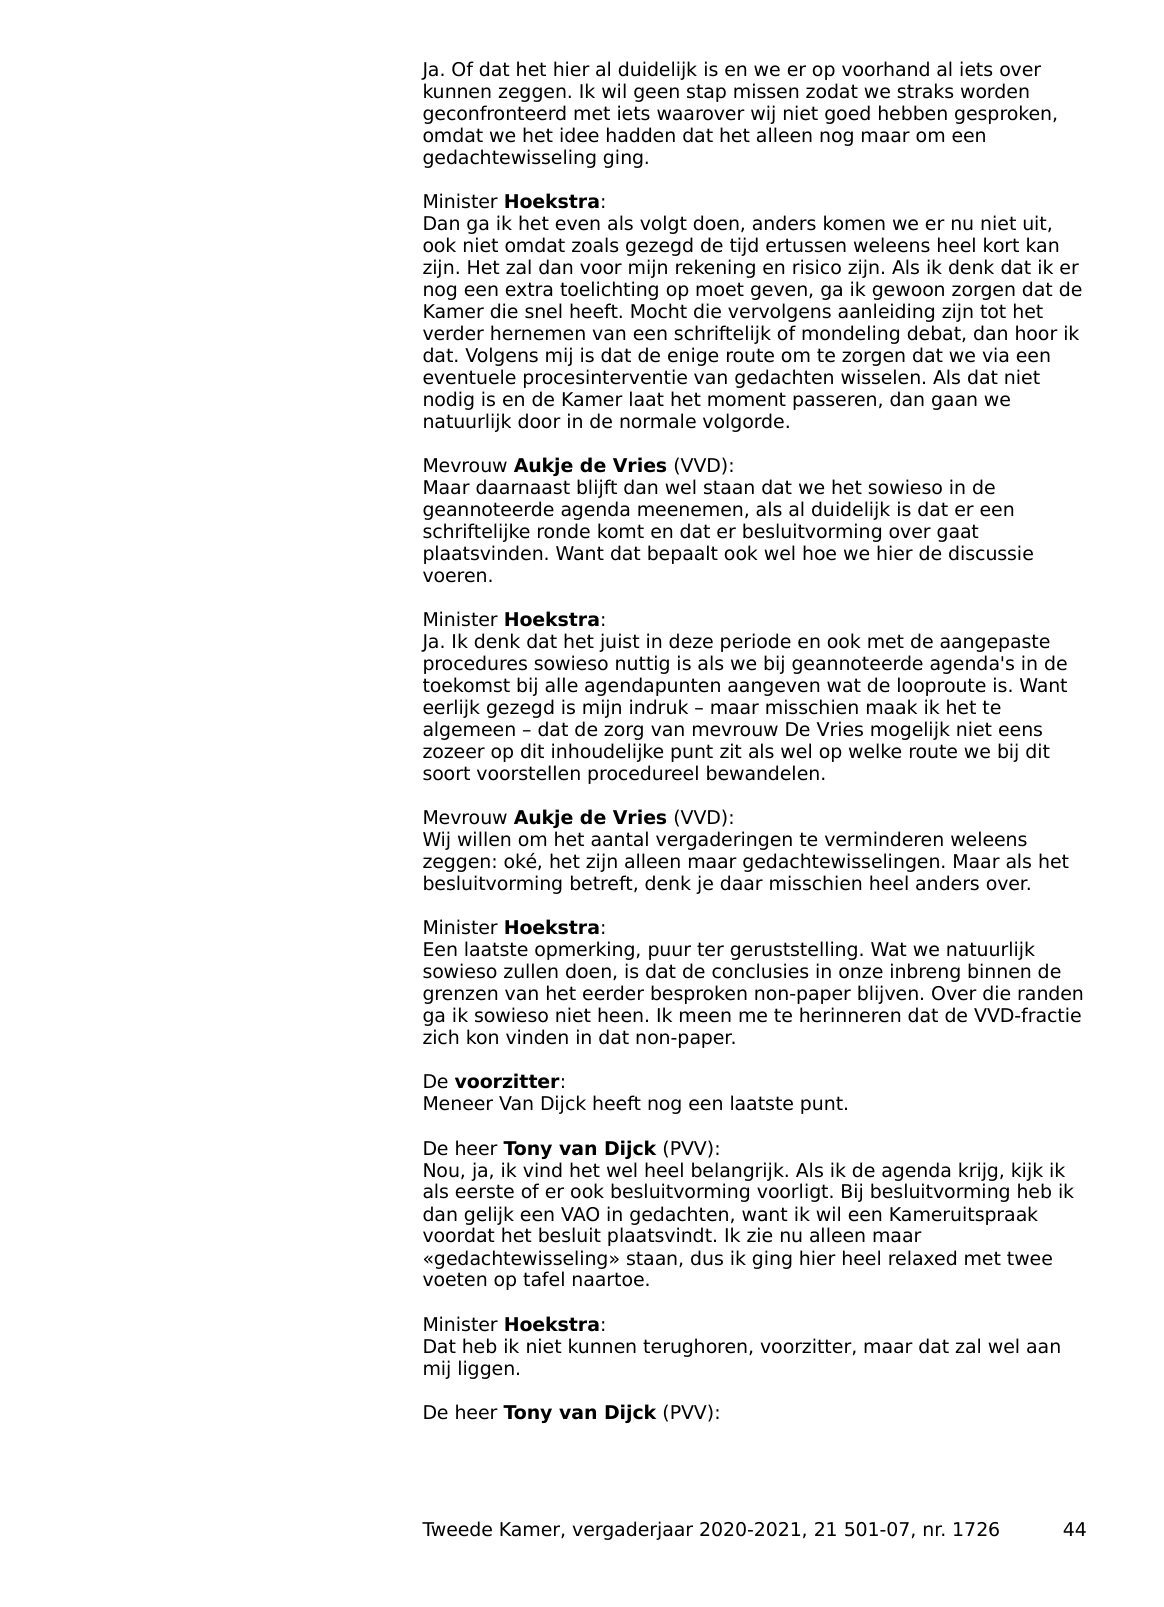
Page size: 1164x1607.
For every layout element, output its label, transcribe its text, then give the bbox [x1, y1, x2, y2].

text Mevrouw Aukje de Vries (VVD): [422, 455, 1087, 477]
text De heer Tony van Dijck (PVV): [422, 1137, 1087, 1159]
text Mevrouw Aukje de Vries (VVD): [422, 807, 1087, 829]
text Maar daarnaast blijft dan wel staan dat we het sowieso in de geannoteerde agenda meenemen, als al duidelijk is dat er een schriftelijke ronde komt en dat er besluitvorming over gaat plaatsvinden. Want dat bepaalt ook wel hoe we hier de discussie voeren. [422, 477, 1087, 587]
text Meneer Van Dijck heeft nog een laatste punt. [422, 1093, 1087, 1115]
text De voorzitter: [422, 1071, 1087, 1093]
text Dan ga ik het even als volgt doen, anders komen we er nu niet uit, ook niet omdat zoals gezegd de tijd ertussen weleens heel kort kan zijn. Het zal dan voor mijn rekening en risico zijn. Als ik denk dat ik er nog een extra toelichting op moet geven, ga ik gewoon zorgen dat de Kamer die snel heeft. Mocht die vervolgens aanleiding zijn tot het verder hernemen van een schriftelijk of mondeling debat, dan hoor ik dat. Volgens mij is dat de enige route om te zorgen dat we via een eventuele procesinterventie van gedachten wisselen. Als dat niet nodig is en de Kamer laat het moment passeren, dan gaan we natuurlijk door in de normale volgorde. [422, 213, 1087, 433]
text Nou, ja, ik vind het wel heel belangrijk. Als ik de agenda krijg, kijk ik als eerste of er ook besluitvorming voorligt. Bij besluitvorming heb ik dan gelijk een VAO in gedachten, want ik wil een Kameruitspraak voordat het besluit plaatsvindt. Ik zie nu alleen maar «gedachtewisseling» staan, dus ik ging hier heel relaxed met twee voeten op tafel naartoe. [422, 1159, 1087, 1291]
text Minister Hoekstra: [422, 917, 1087, 939]
text Een laatste opmerking, puur ter geruststelling. Wat we natuurlijk sowieso zullen doen, is dat de conclusies in onze inbreng binnen de grenzen van het eerder besproken non-paper blijven. Over die randen ga ik sowieso niet heen. Ik meen me te herinneren dat de VVD-fractie zich kon vinden in dat non-paper. [422, 939, 1087, 1049]
text De heer Tony van Dijck (PVV): [422, 1402, 1087, 1424]
text Wij willen om het aantal vergaderingen te verminderen weleens zeggen: oké, het zijn alleen maar gedachtewisselingen. Maar als het besluitvorming betreft, denk je daar misschien heel anders over. [422, 829, 1087, 895]
text Minister Hoekstra: [422, 609, 1087, 631]
text Ja. Ik denk dat het juist in deze periode en ook met de aangepaste procedures sowieso nuttig is als we bij geannoteerde agenda's in de toekomst bij alle agendapunten aangeven wat de looproute is. Want eerlijk gezegd is mijn indruk – maar misschien maak ik het te algemeen – dat de zorg van mevrouw De Vries mogelijk niet eens zozeer op dit inhoudelijke punt zit als wel op welke route we bij dit soort voorstellen procedureel bewandelen. [422, 631, 1087, 785]
text Minister Hoekstra: [422, 191, 1087, 213]
text Minister Hoekstra: [422, 1313, 1087, 1336]
text Dat heb ik niet kunnen terughoren, voorzitter, maar dat zal wel aan mij liggen. [422, 1336, 1087, 1379]
text Ja. Of dat het hier al duidelijk is en we er op voorhand al iets over kunnen zeggen. Ik wil geen stap missen zodat we straks worden geconfronteerd met iets waarover wij niet goed hebben gesproken, omdat we het idee hadden dat het alleen nog maar om een gedachtewisseling ging. [422, 59, 1087, 169]
